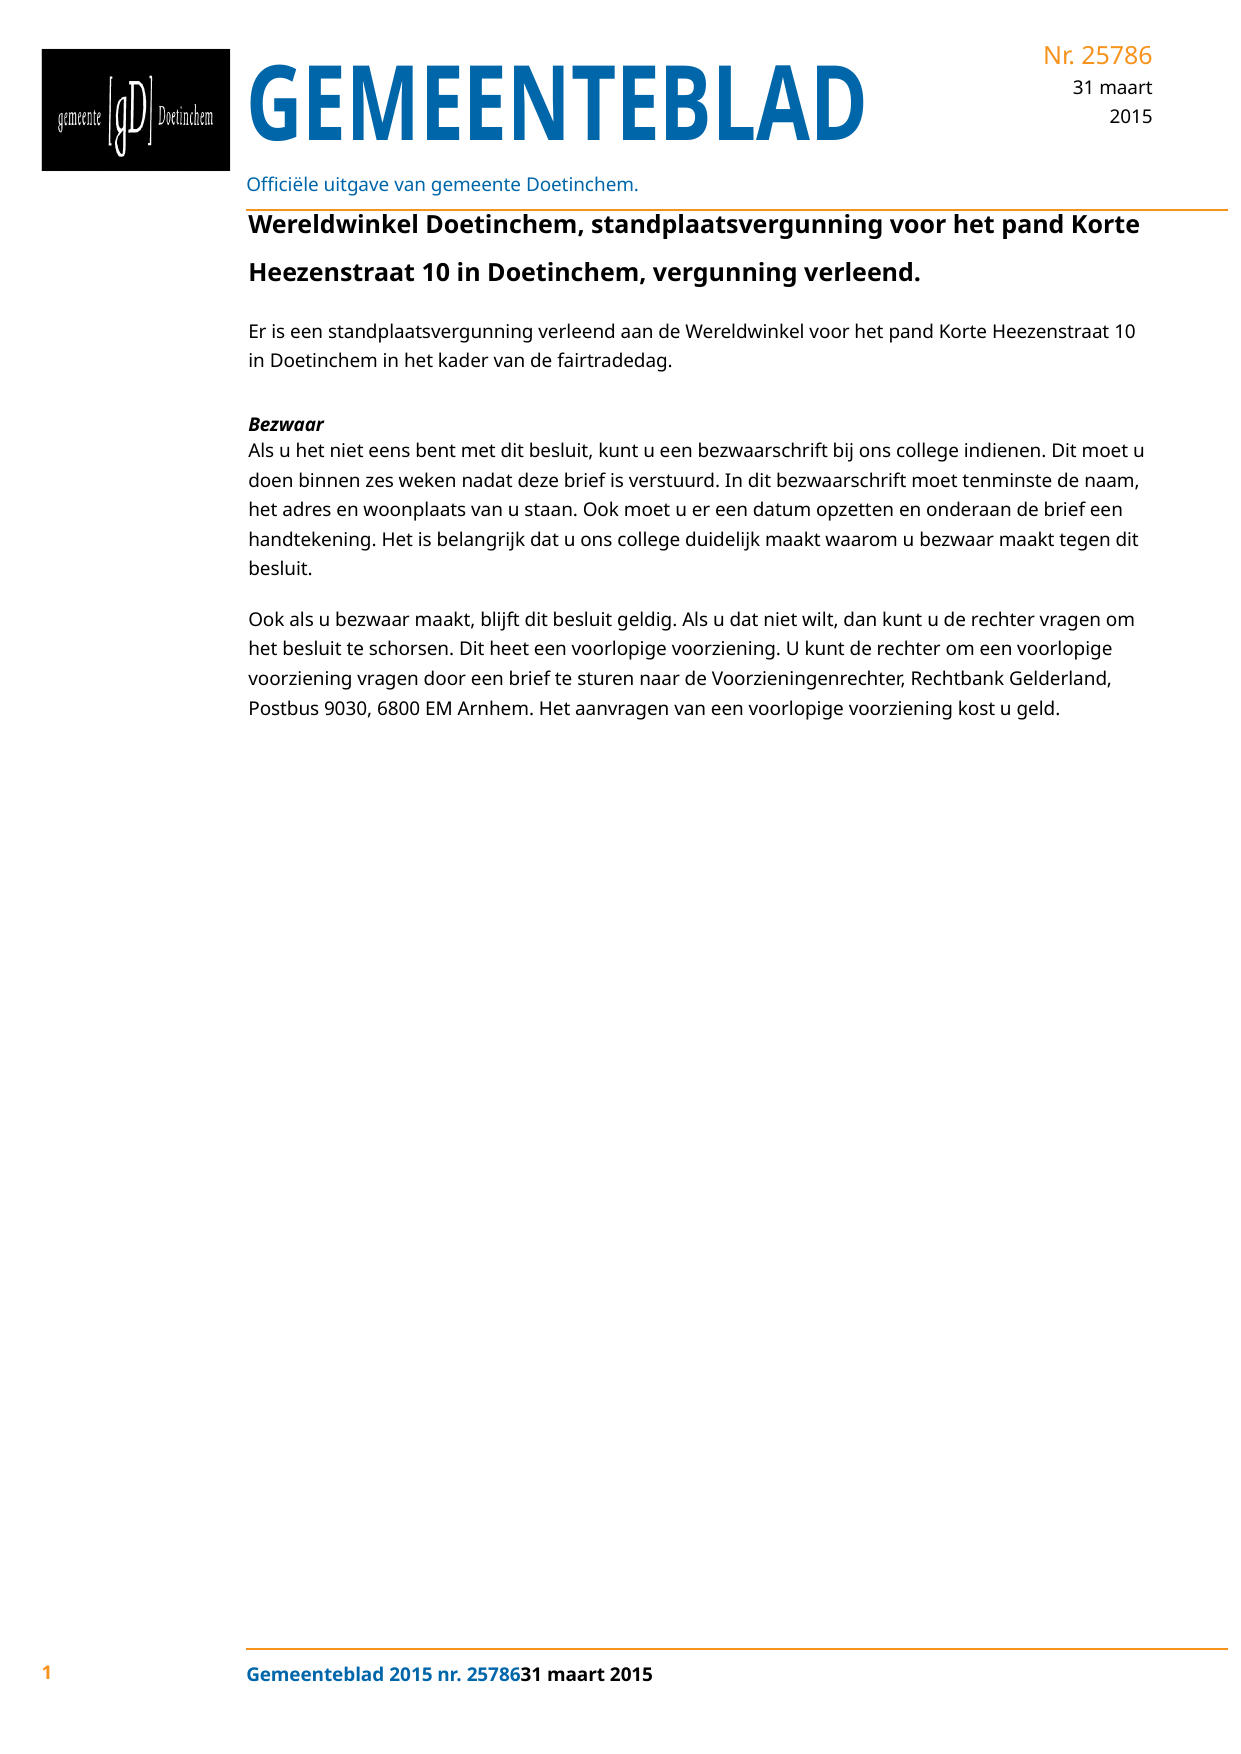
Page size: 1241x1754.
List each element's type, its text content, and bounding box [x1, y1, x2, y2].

text Ook als u bezwaar maakt, blijft dit besluit geldig. Als u dat niet wilt, dan kunt u de rechter vragen om het besluit te schorsen. Dit heet een voorlopige voorziening. U kunt de rechter om een voorlopige voorziening vragen door een brief te sturen naar de Voorzieningenrechter, Rechtbank Gelderland, Postbus 9030, 6800 EM Arnhem. Het aanvragen van een voorlopige voorziening kost u geld. [248, 606, 1152, 720]
text Bezwaar [248, 411, 1152, 437]
picture [41, 47, 231, 172]
text Als u het niet eens bent met dit besluit, kunt u een bezwaarschrift bij ons college indienen. Dit moet u doen binnen zes weken nadat deze brief is verstuurd. In dit bezwaarschrift moet tenminste de naam, het adres en woonplaats van u staan. Ook moet u er een datum opzetten en onderaan de brief een handtekening. Het is belangrijk dat u ons college duidelijk maakt waarom u bezwaar maakt tegen dit besluit. [248, 437, 1152, 581]
text Wereldwinkel Doetinchem, standplaatsvergunning voor het pand Korte Heezenstraat 10 in Doetinchem, vergunning verleend. [248, 211, 1152, 288]
text Er is een standplaatsvergunning verleend aan de Wereldwinkel voor het pand Korte Heezenstraat 10 in Doetinchem in het kader van de fairtradedag. [248, 318, 1152, 373]
